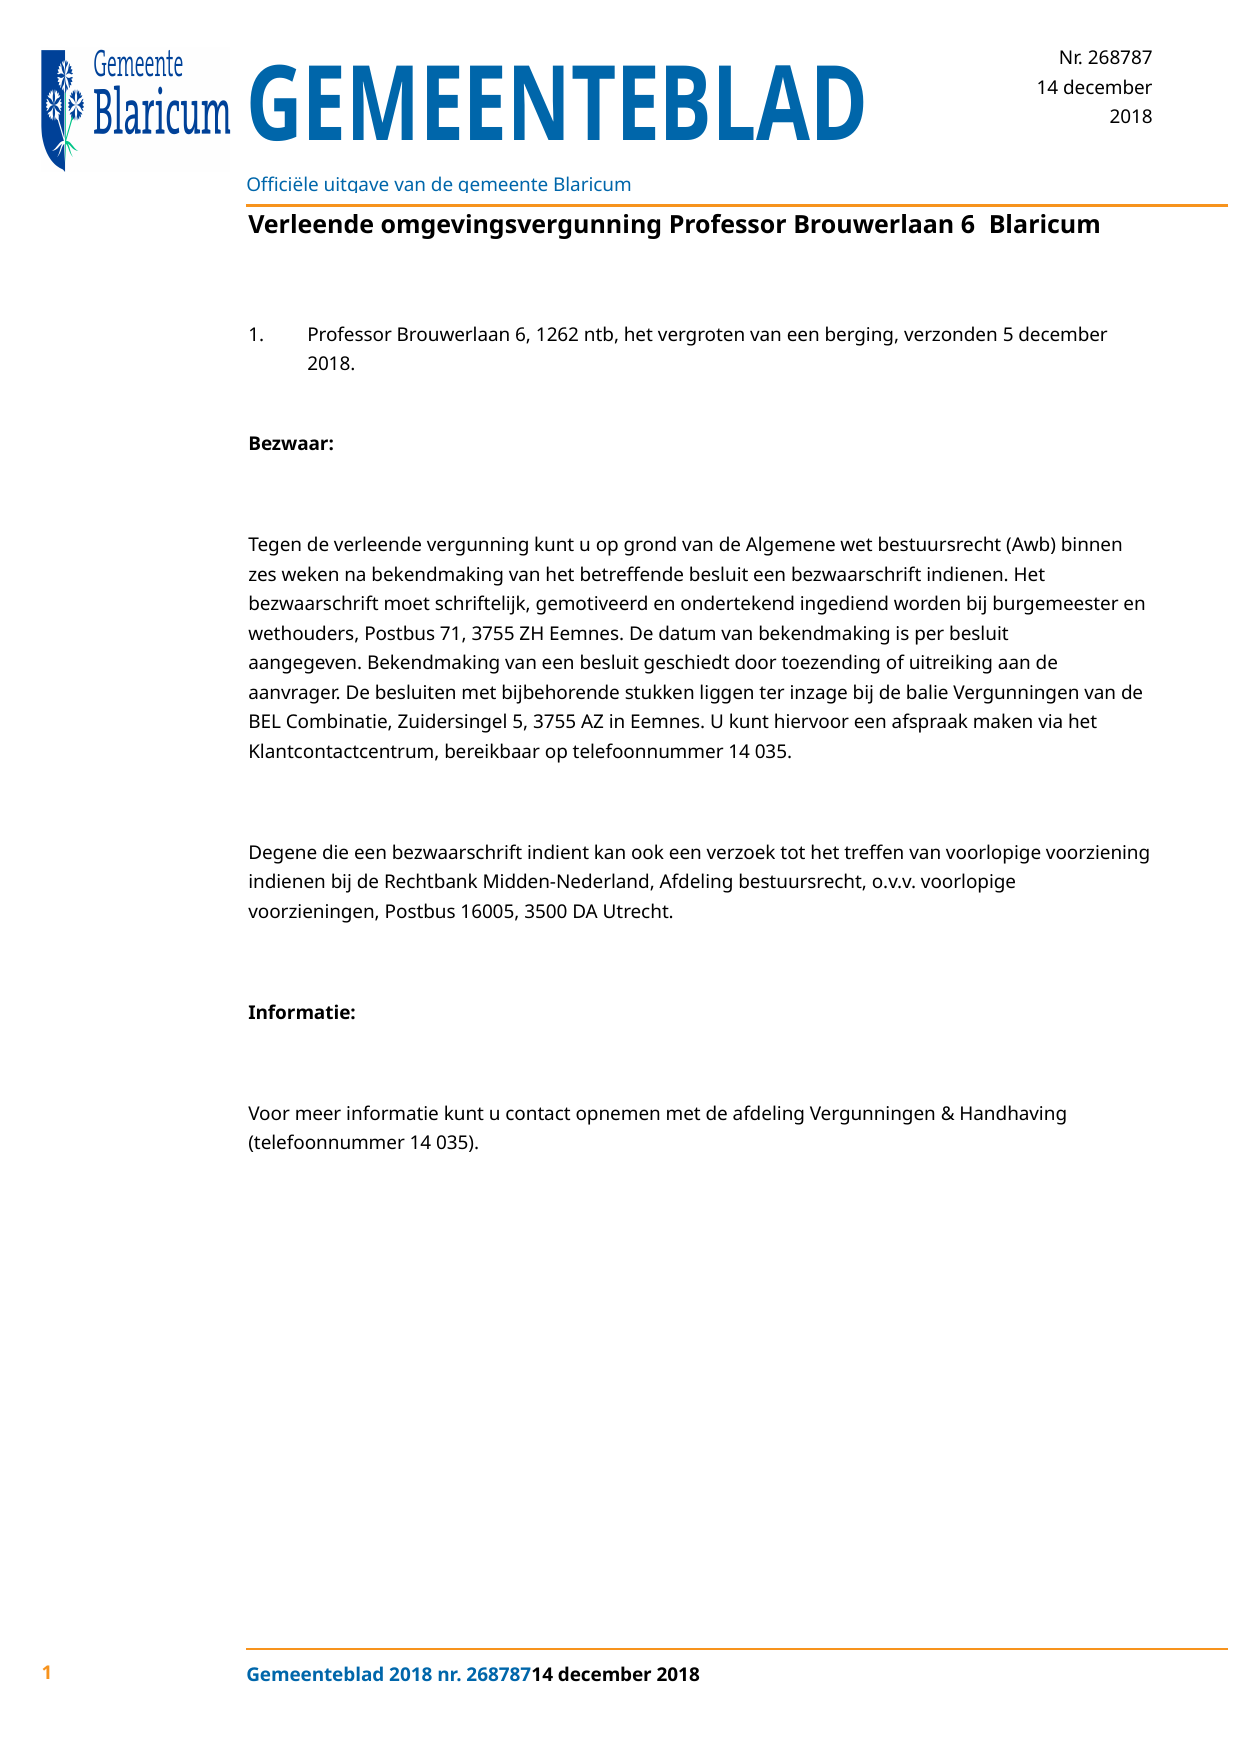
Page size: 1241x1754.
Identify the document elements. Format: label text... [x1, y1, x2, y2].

text Bezwaar: [248, 430, 1152, 456]
text Informatie: [248, 999, 1152, 1025]
text Tegen de verleende vergunning kunt u op grond van de Algemene wet bestuursrecht (Awb) binnen zes weken na bekendmaking van het betreffende besluit een bezwaarschrift indienen. Het bezwaarschrift moet schriftelijk, gemotiveerd en ondertekend ingediend worden bij burgemeester en wethouders, Postbus 71, 3755 ZH Eemnes. De datum van bekendmaking is per besluit aangegeven. Bekendmaking van een besluit geschiedt door toezending of uitreiking aan de aanvrager. De besluiten met bijbehorende stukken liggen ter inzage bij de balie Vergunningen van de BEL Combinatie, Zuidersingel 5, 3755 AZ in Eemnes. U kunt hiervoor een afspraak maken via het Klantcontactcentrum, bereikbaar op telefoonnummer 14 035. [248, 531, 1152, 764]
list Professor Brouwerlaan 6, 1262 ntb, het vergroten van een berging, verzonden 5 december 2018. [248, 321, 1152, 376]
text Degene die een bezwaarschrift indient kan ook een verzoek tot het treffen van voorlopige voorziening indienen bij de Rechtbank Midden-Nederland, Afdeling bestuursrecht, o.v.v. voorlopige voorzieningen, Postbus 16005, 3500 DA Utrecht. [248, 839, 1152, 924]
picture [41, 47, 231, 172]
text Verleende omgevingsvergunning Professor Brouwerlaan 6 Blaricum [248, 207, 1152, 241]
text Voor meer informatie kunt u contact opnemen met de afdeling Vergunningen & Handhaving (telefoonnummer 14 035). [248, 1100, 1152, 1155]
